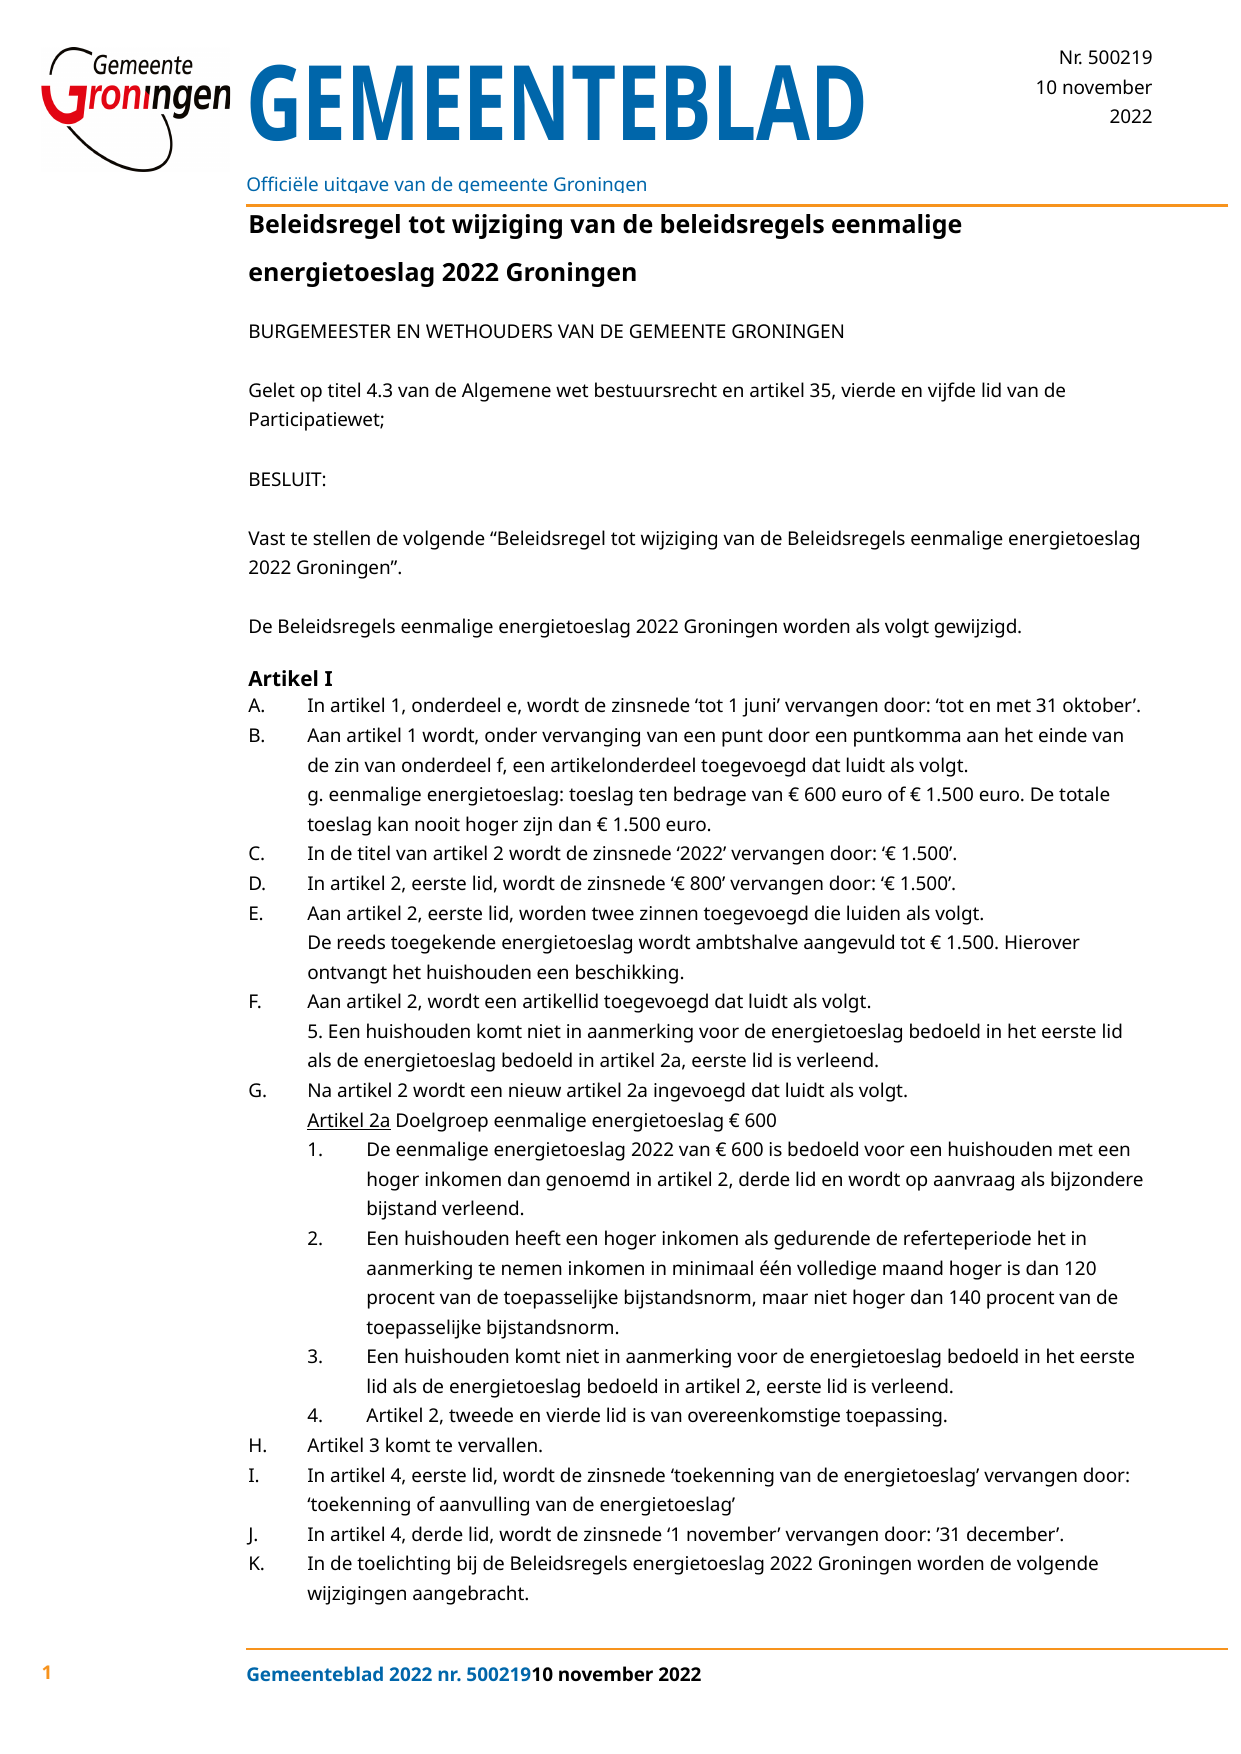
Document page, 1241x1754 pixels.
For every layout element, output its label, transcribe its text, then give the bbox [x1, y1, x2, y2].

list Artikel 3 komt te vervallen. [248, 1432, 1152, 1458]
text BESLUIT: [248, 466, 1152, 492]
list In artikel 1, onderdeel e, wordt de zinsnede ‘tot 1 juni’ vervangen door: ‘tot en met 31 oktober’. [248, 693, 1152, 718]
list Na artikel 2 wordt een nieuw artikel 2a ingevoegd dat luidt als volgt. [248, 1077, 1152, 1103]
list Aan artikel 2, wordt een artikellid toegevoegd dat luidt als volgt. [248, 988, 1152, 1014]
list Een huishouden komt niet in aanmerking voor de energietoeslag bedoeld in het eerste lid als de energietoeslag bedoeld in artikel 2, eerste lid is verleend. [307, 1343, 1152, 1399]
list In de toelichting bij de Beleidsregels energietoeslag 2022 Groningen worden de volgende wijzigingen aangebracht. [248, 1551, 1152, 1606]
list Artikel 2, tweede en vierde lid is van overeenkomstige toepassing. [307, 1403, 1152, 1428]
picture [41, 47, 231, 172]
text Artikel I [248, 664, 1152, 693]
list In artikel 4, eerste lid, wordt de zinsnede ‘toekenning van de energietoeslag’ vervangen door: ‘toekenning of aanvulling van de energietoeslag’ [248, 1462, 1152, 1517]
list De reeds toegekende energietoeslag wordt ambtshalve aangevuld tot € 1.500. Hierover ontvangt het huishouden een beschikking. [248, 929, 1152, 984]
text Gelet op titel 4.3 van de Algemene wet bestuursrecht en artikel 35, vierde en vijfde lid van de Participatiewet; [248, 377, 1152, 432]
list De eenmalige energietoeslag 2022 van € 600 is bedoeld voor een huishouden met een hoger inkomen dan genoemd in artikel 2, derde lid en wordt op aanvraag als bijzondere bijstand verleend. [307, 1136, 1152, 1221]
list g. eenmalige energietoeslag: toeslag ten bedrage van € 600 euro of € 1.500 euro. De totale toeslag kan nooit hoger zijn dan € 1.500 euro. [248, 781, 1152, 837]
list 5. Een huishouden komt niet in aanmerking voor de energietoeslag bedoeld in het eerste lid als de energietoeslag bedoeld in artikel 2a, eerste lid is verleend. [248, 1018, 1152, 1073]
text BURGEMEESTER EN WETHOUDERS VAN DE GEMEENTE GRONINGEN [248, 318, 1152, 344]
list Aan artikel 2, eerste lid, worden twee zinnen toegevoegd die luiden als volgt. [248, 900, 1152, 925]
list In artikel 2, eerste lid, wordt de zinsnede ‘€ 800’ vervangen door: ‘€ 1.500’. [248, 870, 1152, 896]
list Aan artikel 1 wordt, onder vervanging van een punt door een puntkomma aan het einde van de zin van onderdeel f, een artikelonderdeel toegevoegd dat luidt als volgt. [248, 722, 1152, 777]
list Een huishouden heeft een hoger inkomen als gedurende de referteperiode het in aanmerking te nemen inkomen in minimaal één volledige maand hoger is dan 120 procent van de toepasselijke bijstandsnorm, maar niet hoger dan 140 procent van de toepasselijke bijstandsnorm. [307, 1225, 1152, 1339]
text Beleidsregel tot wijziging van de beleidsregels eenmalige energietoeslag 2022 Groningen [248, 207, 1152, 288]
list In de titel van artikel 2 wordt de zinsnede ‘2022’ vervangen door: ‘€ 1.500’. [248, 841, 1152, 866]
list In artikel 4, derde lid, wordt de zinsnede ‘1 november’ vervangen door: ’31 december’. [248, 1521, 1152, 1547]
text Vast te stellen de volgende “Beleidsregel tot wijziging van de Beleidsregels eenmalige energietoeslag 2022 Groningen”. [248, 525, 1152, 580]
list Artikel 2a Doelgroep eenmalige energietoeslag € 600 [248, 1107, 1152, 1132]
text De Beleidsregels eenmalige energietoeslag 2022 Groningen worden als volgt gewijzigd. [248, 614, 1152, 639]
